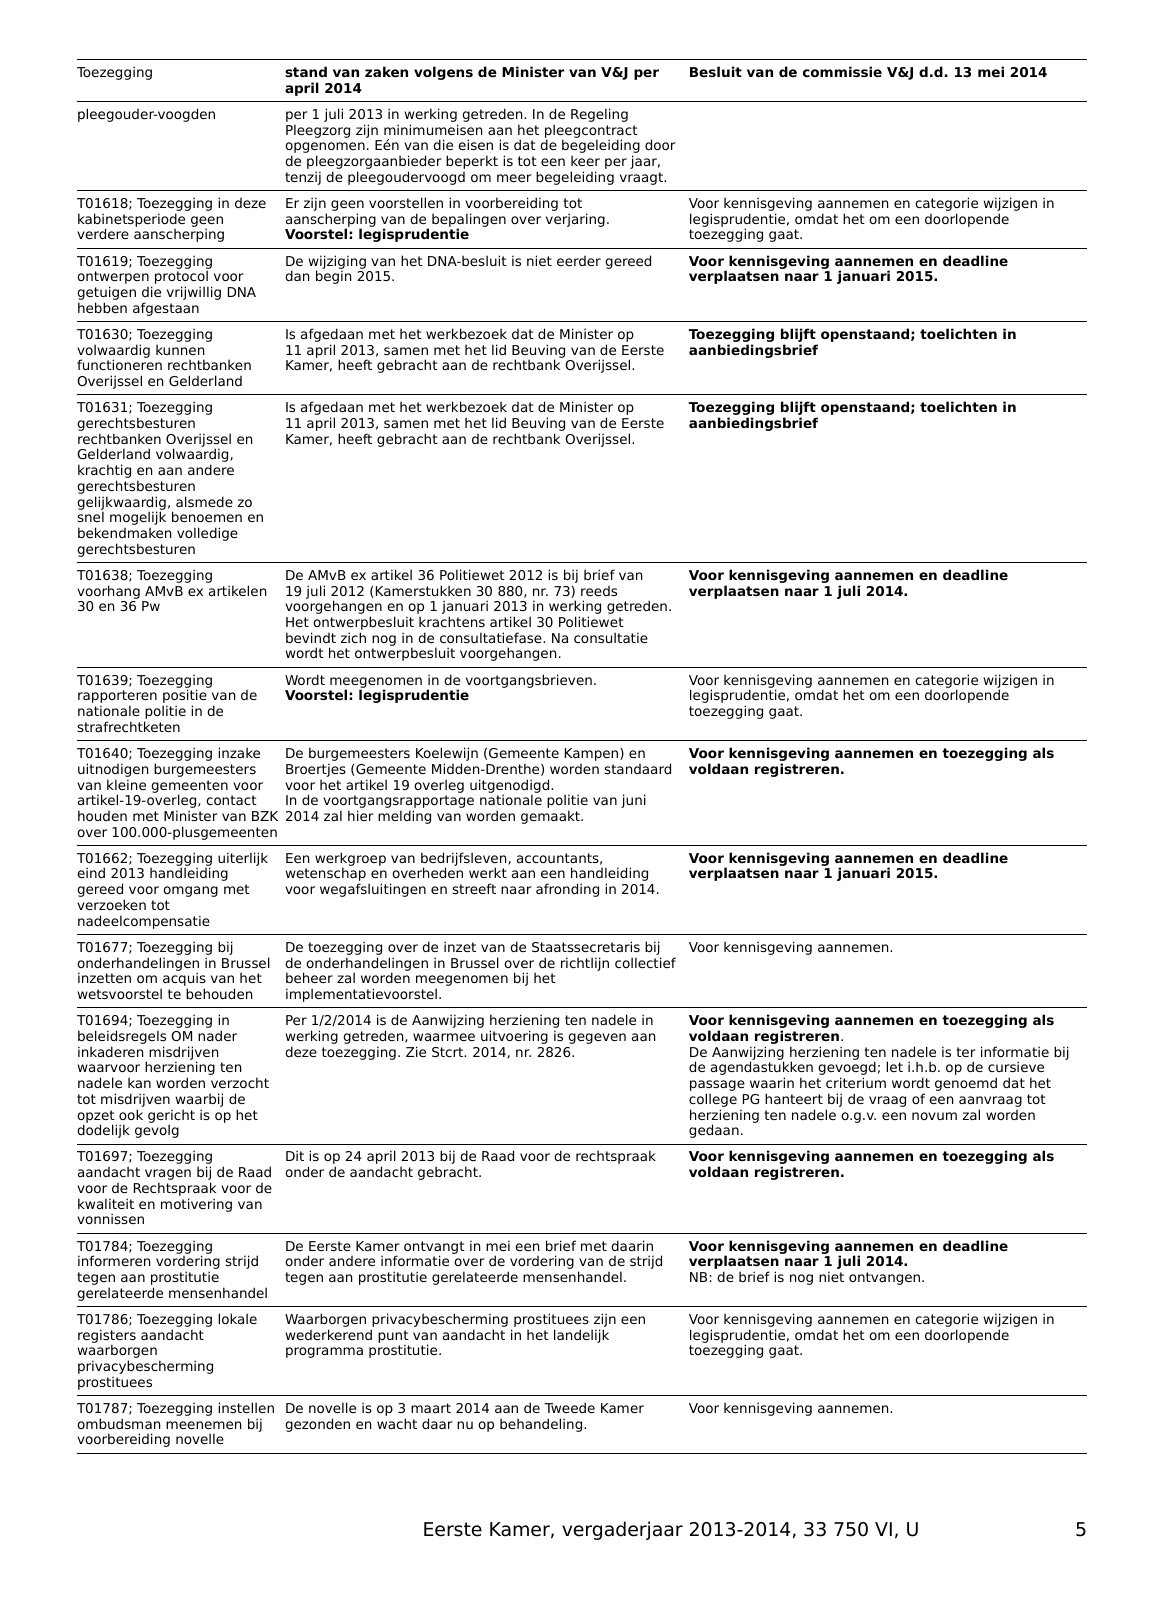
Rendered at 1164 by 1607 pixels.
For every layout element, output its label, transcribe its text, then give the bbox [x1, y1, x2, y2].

table_cell De novelle is op 3 maart 2014 aan de Tweede Kamer gezonden en wacht daar nu op behandeling. [279, 1396, 683, 1453]
table_cell pleegouder-voogden [77, 102, 279, 190]
table_cell T01619; Toezegging ontwerpen protocol voor getuigen die vrijwillig DNA hebben afgestaan [77, 249, 279, 321]
table_cell T01787; Toezegging instellen ombudsman meenemen bij voorbereiding novelle [77, 1396, 279, 1453]
table_cell De toezegging over de inzet van de Staatssecretaris bij de onderhandelingen in Brussel over de richtlijn collectief beheer zal worden meegenomen bij het implementatievoorstel. [279, 935, 683, 1007]
table_cell T01639; Toezegging rapporteren positie van de nationale politie in de strafrechtketen [77, 668, 279, 740]
table_cell Voor kennisgeving aannemen. [683, 1396, 1087, 1453]
table_cell Voor kennisgeving aannemen en deadline verplaatsen naar 1 januari 2015. [683, 249, 1087, 321]
table_cell Voor kennisgeving aannemen en categorie wijzigen in legisprudentie, omdat het om een doorlopende toezegging gaat. [683, 1307, 1087, 1395]
table_cell Voor kennisgeving aannemen en deadline verplaatsen naar 1 januari 2015. [683, 846, 1087, 934]
table_cell T01697; Toezegging aandacht vragen bij de Raad voor de Rechtspraak voor de kwaliteit en motivering van vonnissen [77, 1145, 279, 1233]
table_cell Voor kennisgeving aannemen en deadline verplaatsen naar 1 juli 2014. [683, 563, 1087, 667]
table_cell T01638; Toezegging voorhang AMvB ex artikelen 30 en 36 Pw [77, 563, 279, 667]
table_cell T01618; Toezegging in deze kabinetsperiode geen verdere aanscherping [77, 191, 279, 248]
table_cell T01694; Toezegging in beleidsregels OM nader inkaderen misdrijven waarvoor herziening ten nadele kan worden verzocht tot misdrijven waarbij de opzet ook gericht is op het dodelijk gevolg [77, 1008, 279, 1143]
table_cell Is afgedaan met het werkbezoek dat de Minister op 11 april 2013, samen met het lid Beuving van de Eerste Kamer, heeft gebracht aan de rechtbank Overijssel. [279, 395, 683, 562]
table_cell Voor kennisgeving aannemen. [683, 935, 1087, 1007]
table_cell T01631; Toezegging gerechtsbesturen rechtbanken Overijssel en Gelderland volwaardig, krachtig en aan andere gerechtsbesturen gelijkwaardig, alsmede zo snel mogelijk benoemen en bekendmaken volledige gerechtsbesturen [77, 395, 279, 562]
table_cell Per 1/2/2014 is de Aanwijzing herziening ten nadele in werking getreden, waarmee uitvoering is gegeven aan deze toezegging. Zie Stcrt. 2014, nr. 2826. [279, 1008, 683, 1143]
table_cell Voor kennisgeving aannemen en toezegging als voldaan registreren. De Aanwijzing herziening ten nadele is ter informatie bij de agendastukken gevoegd; let i.h.b. op de cursieve passage waarin het criterium wordt genoemd dat het college PG hanteert bij de vraag of een aanvraag tot herziening ten nadele o.g.v. een novum zal worden gedaan. [683, 1008, 1087, 1143]
table_cell Voor kennisgeving aannemen en categorie wijzigen in legisprudentie, omdat het om een doorlopende toezegging gaat. [683, 191, 1087, 248]
table_cell Dit is op 24 april 2013 bij de Raad voor de rechtspraak onder de aandacht gebracht. [279, 1145, 683, 1233]
table_cell Is afgedaan met het werkbezoek dat de Minister op 11 april 2013, samen met het lid Beuving van de Eerste Kamer, heeft gebracht aan de rechtbank Overijssel. [279, 322, 683, 394]
table_cell Voor kennisgeving aannemen en toezegging als voldaan registreren. [683, 741, 1087, 845]
table_header Toezegging [77, 60, 279, 101]
table_cell Toezegging blijft openstaand; toelichten in aanbiedingsbrief [683, 395, 1087, 562]
table_cell Wordt meegenomen in de voortgangsbrieven. Voorstel: legisprudentie [279, 668, 683, 740]
table_cell De wijziging van het DNA-besluit is niet eerder gereed dan begin 2015. [279, 249, 683, 321]
table_cell T01662; Toezegging uiterlijk eind 2013 handleiding gereed voor omgang met verzoeken tot nadeelcompensatie [77, 846, 279, 934]
table_cell De burgemeesters Koelewijn (Gemeente Kampen) en Broertjes (Gemeente Midden-Drenthe) worden standaard voor het artikel 19 overleg uitgenodigd. In de voortgangsrapportage nationale politie van juni 2014 zal hier melding van worden gemaakt. [279, 741, 683, 845]
table_cell [683, 102, 1087, 190]
table_cell T01630; Toezegging volwaardig kunnen functioneren rechtbanken Overijssel en Gelderland [77, 322, 279, 394]
table_cell Voor kennisgeving aannemen en toezegging als voldaan registreren. [683, 1145, 1087, 1233]
table_header Besluit van de commissie V&J d.d. 13 mei 2014 [683, 60, 1087, 101]
table_cell Voor kennisgeving aannemen en deadline verplaatsen naar 1 juli 2014. NB: de brief is nog niet ontvangen. [683, 1234, 1087, 1306]
table_cell per 1 juli 2013 in werking getreden. In de Regeling Pleegzorg zijn minimumeisen aan het pleegcontract opgenomen. Eén van die eisen is dat de begeleiding door de pleegzorgaanbieder beperkt is tot een keer per jaar, tenzij de pleegoudervoogd om meer begeleiding vraagt. [279, 102, 683, 190]
table_cell Toezegging blijft openstaand; toelichten in aanbiedingsbrief [683, 322, 1087, 394]
table_cell T01640; Toezegging inzake uitnodigen burgemeesters van kleine gemeenten voor artikel-19-overleg, contact houden met Minister van BZK over 100.000-plusgemeenten [77, 741, 279, 845]
table_cell T01786; Toezegging lokale registers aandacht waarborgen privacybescherming prostituees [77, 1307, 279, 1395]
table_cell Waarborgen privacybescherming prostituees zijn een wederkerend punt van aandacht in het landelijk programma prostitutie. [279, 1307, 683, 1395]
table_cell Een werkgroep van bedrijfsleven, accountants, wetenschap en overheden werkt aan een handleiding voor wegafsluitingen en streeft naar afronding in 2014. [279, 846, 683, 934]
table_header stand van zaken volgens de Minister van V&J per april 2014 [279, 60, 683, 101]
table_cell De Eerste Kamer ontvangt in mei een brief met daarin onder andere informatie over de vordering van de strijd tegen aan prostitutie gerelateerde mensenhandel. [279, 1234, 683, 1306]
table_cell De AMvB ex artikel 36 Politiewet 2012 is bij brief van 19 juli 2012 (Kamerstukken 30 880, nr. 73) reeds voorgehangen en op 1 januari 2013 in werking getreden. Het ontwerpbesluit krachtens artikel 30 Politiewet bevindt zich nog in de consultatiefase. Na consultatie wordt het ontwerpbesluit voorgehangen. [279, 563, 683, 667]
table_cell T01677; Toezegging bij onderhandelingen in Brussel inzetten om acquis van het wetsvoorstel te behouden [77, 935, 279, 1007]
table_cell T01784; Toezegging informeren vordering strijd tegen aan prostitutie gerelateerde mensenhandel [77, 1234, 279, 1306]
table_cell Er zijn geen voorstellen in voorbereiding tot aanscherping van de bepalingen over verjaring. Voorstel: legisprudentie [279, 191, 683, 248]
table_cell Voor kennisgeving aannemen en categorie wijzigen in legisprudentie, omdat het om een doorlopende toezegging gaat. [683, 668, 1087, 740]
